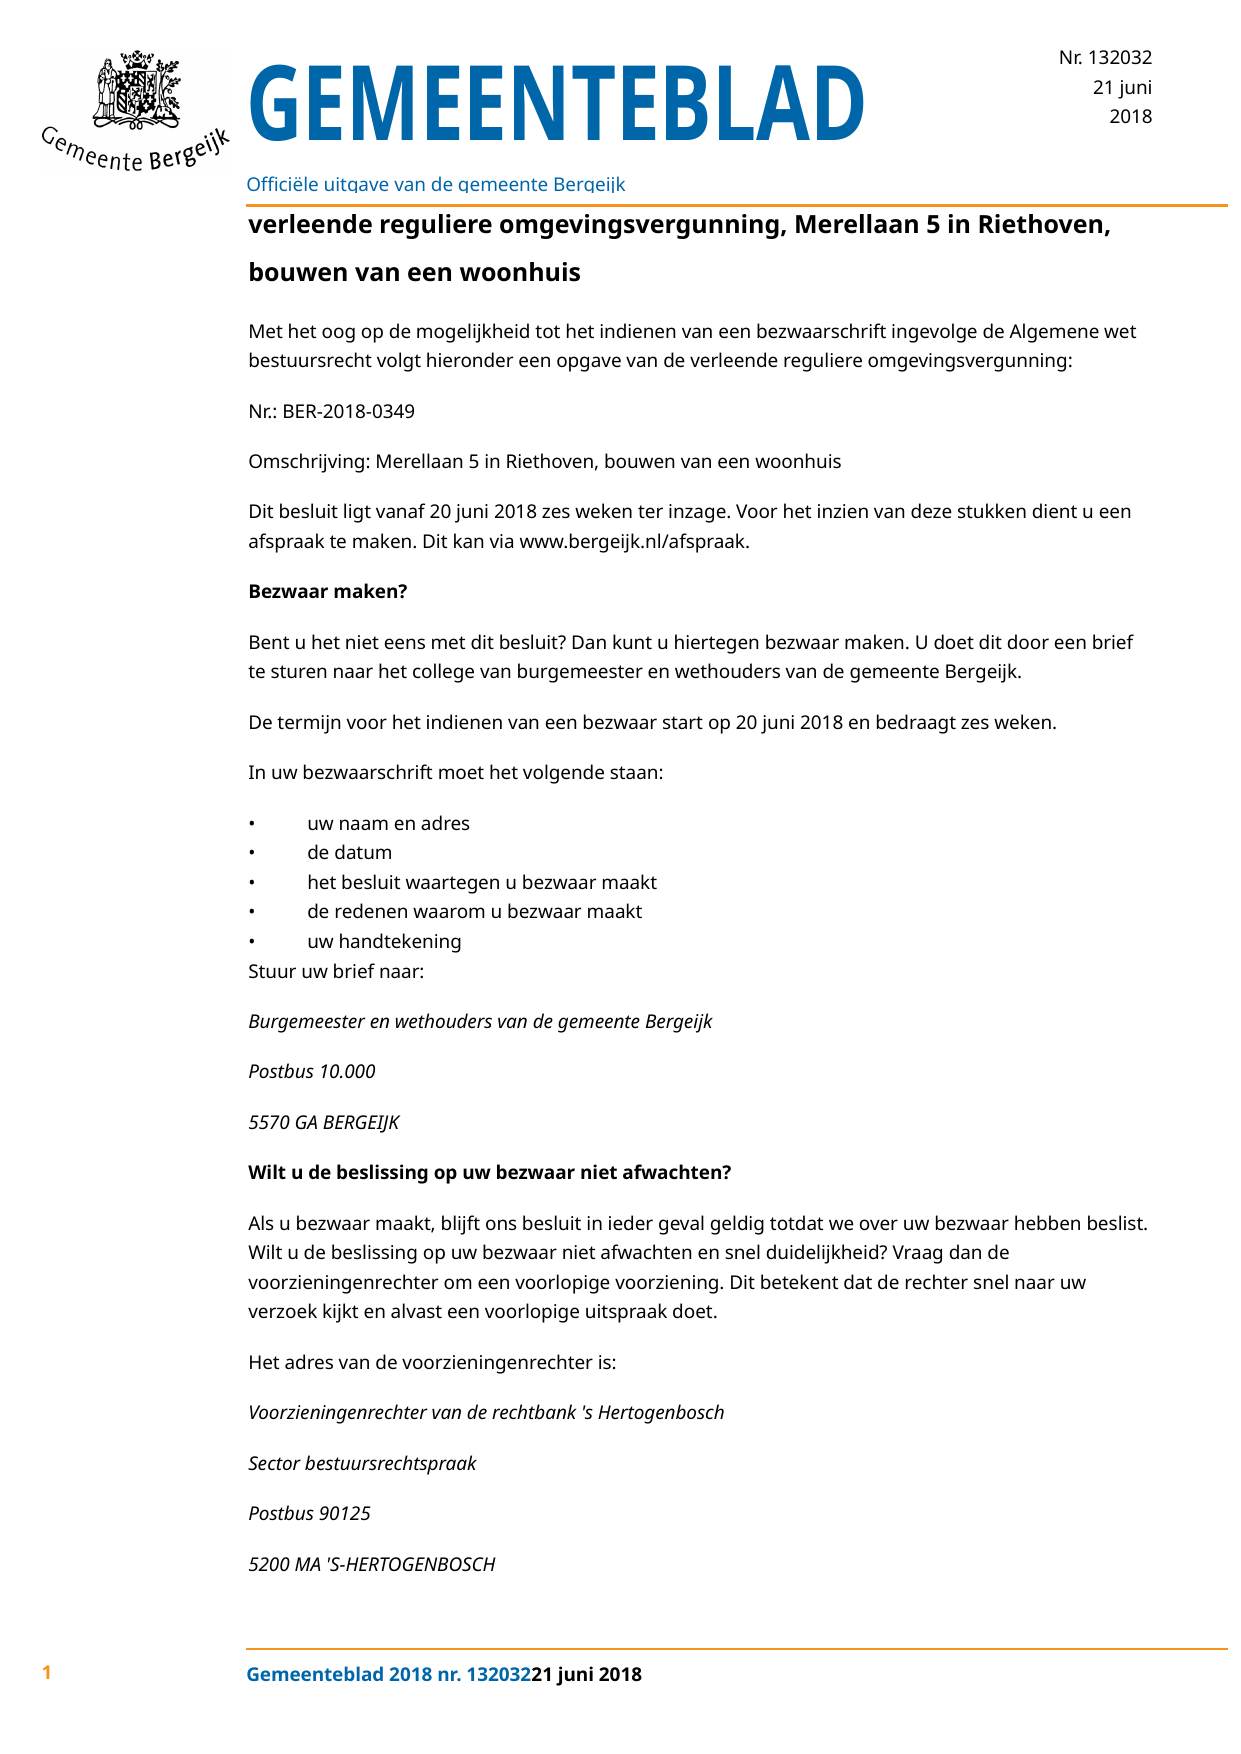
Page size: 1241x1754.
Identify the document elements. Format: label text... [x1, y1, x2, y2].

text Postbus 10.000 [248, 1059, 1152, 1084]
text Met het oog op de mogelijkheid tot het indienen van een bezwaarschrift ingevolge de Algemene wet bestuursrecht volgt hieronder een opgave van de verleende reguliere omgevingsvergunning: [248, 318, 1152, 373]
text Als u bezwaar maakt, blijft ons besluit in ieder geval geldig totdat we over uw bezwaar hebben beslist. Wilt u de beslissing op uw bezwaar niet afwachten en snel duidelijkheid? Vraag dan de voorzieningenrechter om een voorlopige voorziening. Dit betekent dat de rechter snel naar uw verzoek kijkt en alvast een voorlopige uitspraak doet. [248, 1210, 1152, 1324]
text Voorzieningenrechter van de rechtbank 's Hertogenbosch [248, 1399, 1152, 1425]
text Stuur uw brief naar: [248, 958, 1152, 984]
list de datum [248, 839, 1152, 865]
list het besluit waartegen u bezwaar maakt [248, 869, 1152, 895]
text Bent u het niet eens met dit besluit? Dan kunt u hiertegen bezwaar maken. U doet dit door een brief te sturen naar het college van burgemeester en wethouders van de gemeente Bergeijk. [248, 629, 1152, 684]
picture [41, 47, 231, 172]
text verleende reguliere omgevingsvergunning, Merellaan 5 in Riethoven, bouwen van een woonhuis [248, 207, 1152, 288]
list de redenen waarom u bezwaar maakt [248, 899, 1152, 924]
text Omschrijving: Merellaan 5 in Riethoven, bouwen van een woonhuis [248, 448, 1152, 474]
text De termijn voor het indienen van een bezwaar start op 20 juni 2018 en bedraagt zes weken. [248, 709, 1152, 735]
text 5200 MA 'S-HERTOGENBOSCH [248, 1551, 1152, 1577]
text 5570 GA BERGEIJK [248, 1109, 1152, 1135]
text Sector bestuursrechtspraak [248, 1450, 1152, 1476]
text Dit besluit ligt vanaf 20 juni 2018 zes weken ter inzage. Voor het inzien van deze stukken dient u een afspraak te maken. Dit kan via www.bergeijk.nl/afspraak. [248, 499, 1152, 554]
list uw handtekening [248, 928, 1152, 954]
text Nr.: BER-2018-0349 [248, 398, 1152, 424]
text Burgemeester en wethouders van de gemeente Bergeijk [248, 1008, 1152, 1034]
list uw naam en adres [248, 810, 1152, 836]
text In uw bezwaarschrift moet het volgende staan: [248, 759, 1152, 785]
text Wilt u de beslissing op uw bezwaar niet afwachten? [248, 1159, 1152, 1185]
text Postbus 90125 [248, 1500, 1152, 1526]
text Bezwaar maken? [248, 579, 1152, 604]
text Het adres van de voorzieningenrechter is: [248, 1349, 1152, 1375]
